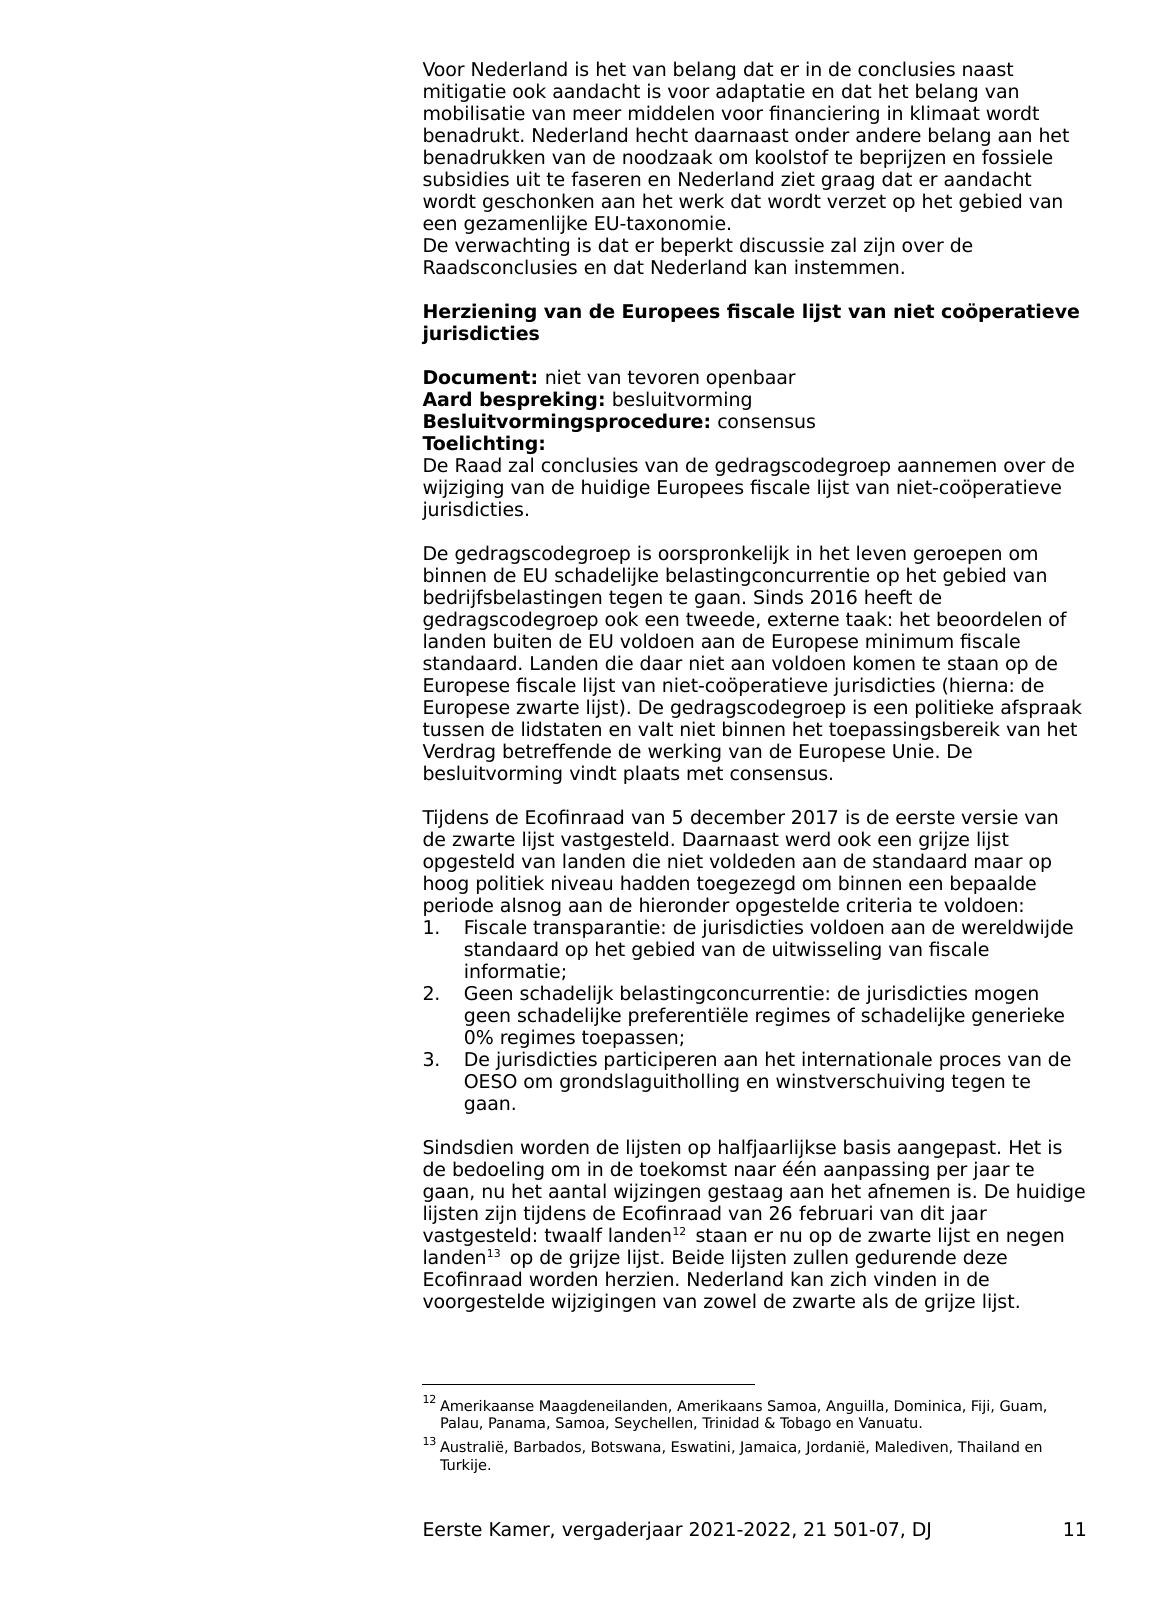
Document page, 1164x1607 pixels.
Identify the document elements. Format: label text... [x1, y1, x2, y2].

text Document: niet van tevoren openbaar [422, 367, 1087, 389]
subtitle Herziening van de Europees fiscale lijst van niet coöperatieve jurisdicties [422, 301, 1087, 345]
text Voor Nederland is het van belang dat er in de conclusies naast mitigatie ook aandacht is voor adaptatie en dat het belang van mobilisatie van meer middelen voor financiering in klimaat wordt benadrukt. Nederland hecht daarnaast onder andere belang aan het benadrukken van de noodzaak om koolstof te beprijzen en fossiele subsidies uit te faseren en Nederland ziet graag dat er aandacht wordt geschonken aan het werk dat wordt verzet op het gebied van een gezamenlijke EU-taxonomie. [422, 59, 1087, 235]
text De gedragscodegroep is oorspronkelijk in het leven geroepen om binnen de EU schadelijke belastingconcurrentie op het gebied van bedrijfsbelastingen tegen te gaan. Sinds 2016 heeft de gedragscodegroep ook een tweede, externe taak: het beoordelen of landen buiten de EU voldoen aan de Europese minimum fiscale standaard. Landen die daar niet aan voldoen komen te staan op de Europese fiscale lijst van niet-coöperatieve jurisdicties (hierna: de Europese zwarte lijst). De gedragscodegroep is een politieke afspraak tussen de lidstaten en valt niet binnen het toepassingsbereik van het Verdrag betreffende de werking van de Europese Unie. De besluitvorming vindt plaats met consensus. [422, 543, 1087, 785]
text Tijdens de Ecofinraad van 5 december 2017 is de eerste versie van de zwarte lijst vastgesteld. Daarnaast werd ook een grijze lijst opgesteld van landen die niet voldeden aan de standaard maar op hoog politiek niveau hadden toegezegd om binnen een bepaalde periode alsnog aan de hieronder opgestelde criteria te voldoen: [422, 807, 1087, 917]
text Australië, Barbados, Botswana, Eswatini, Jamaica, Jordanië, Malediven, Thailand en Turkije. [422, 1435, 1087, 1474]
text Sindsdien worden de lijsten op halfjaarlijkse basis aangepast. Het is de bedoeling om in de toekomst naar één aanpassing per jaar te gaan, nu het aantal wijzingen gestaag aan het afnemen is. De huidige lijsten zijn tijdens de Ecofinraad van 26 februari van dit jaar vastgesteld: twaalf landen staan er nu op de zwarte lijst en negen landen op de grijze lijst. Beide lijsten zullen gedurende deze Ecofinraad worden herzien. Nederland kan zich vinden in de voorgestelde wijzigingen van zowel de zwarte als de grijze lijst. [422, 1137, 1087, 1313]
text De Raad zal conclusies van de gedragscodegroep aannemen over de wijziging van de huidige Europees fiscale lijst van niet-coöperatieve jurisdicties. [422, 455, 1087, 521]
text 2. Geen schadelijk belastingconcurrentie: de jurisdicties mogen geen schadelijke preferentiële regimes of schadelijke generieke 0% regimes toepassen; [422, 983, 1087, 1049]
text Toelichting: [422, 433, 1087, 455]
text 3. De jurisdicties participeren aan het internationale proces van de OESO om grondslaguitholling en winstverschuiving tegen te gaan. [422, 1049, 1087, 1115]
text De verwachting is dat er beperkt discussie zal zijn over de Raadsconclusies en dat Nederland kan instemmen. [422, 235, 1087, 279]
text Amerikaanse Maagdeneilanden, Amerikaans Samoa, Anguilla, Dominica, Fiji, Guam, Palau, Panama, Samoa, Seychellen, Trinidad & Tobago en Vanuatu. [422, 1393, 1087, 1432]
text Besluitvormingsprocedure: consensus [422, 411, 1087, 433]
text Aard bespreking: besluitvorming [422, 389, 1087, 411]
text 1. Fiscale transparantie: de jurisdicties voldoen aan de wereldwijde standaard op het gebied van de uitwisseling van fiscale informatie; [422, 917, 1087, 983]
